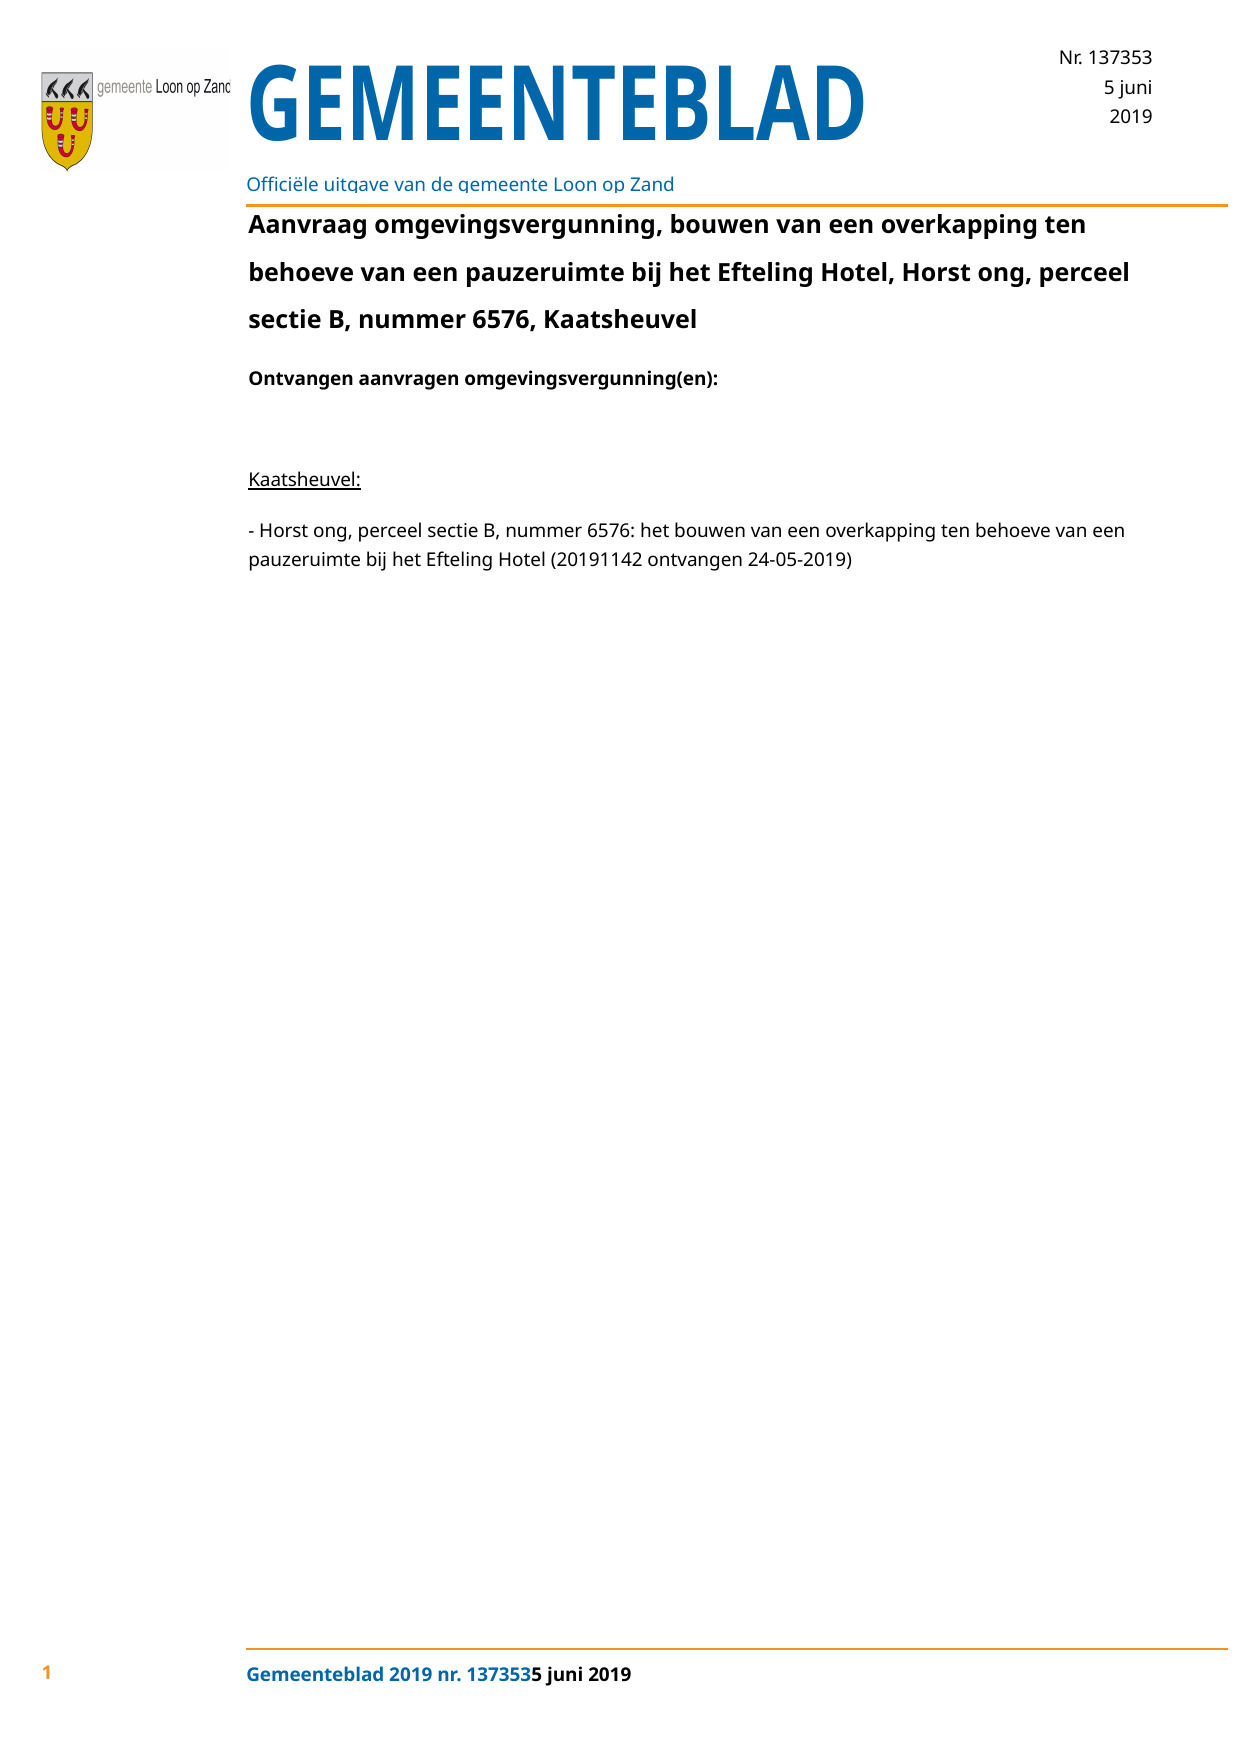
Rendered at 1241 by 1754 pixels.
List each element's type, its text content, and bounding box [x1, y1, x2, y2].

picture [41, 47, 231, 172]
text - Horst ong, perceel sectie B, nummer 6576: het bouwen van een overkapping ten behoeve van een pauzeruimte bij het Efteling Hotel (20191142 ontvangen 24-05-2019) [248, 517, 1152, 572]
text Aanvraag omgevingsvergunning, bouwen van een overkapping ten behoeve van een pauzeruimte bij het Efteling Hotel, Horst ong, perceel sectie B, nummer 6576, Kaatsheuvel [248, 207, 1152, 336]
text Ontvangen aanvragen omgevingsvergunning(en): [248, 366, 1152, 391]
text Kaatsheuvel: [248, 466, 1152, 492]
